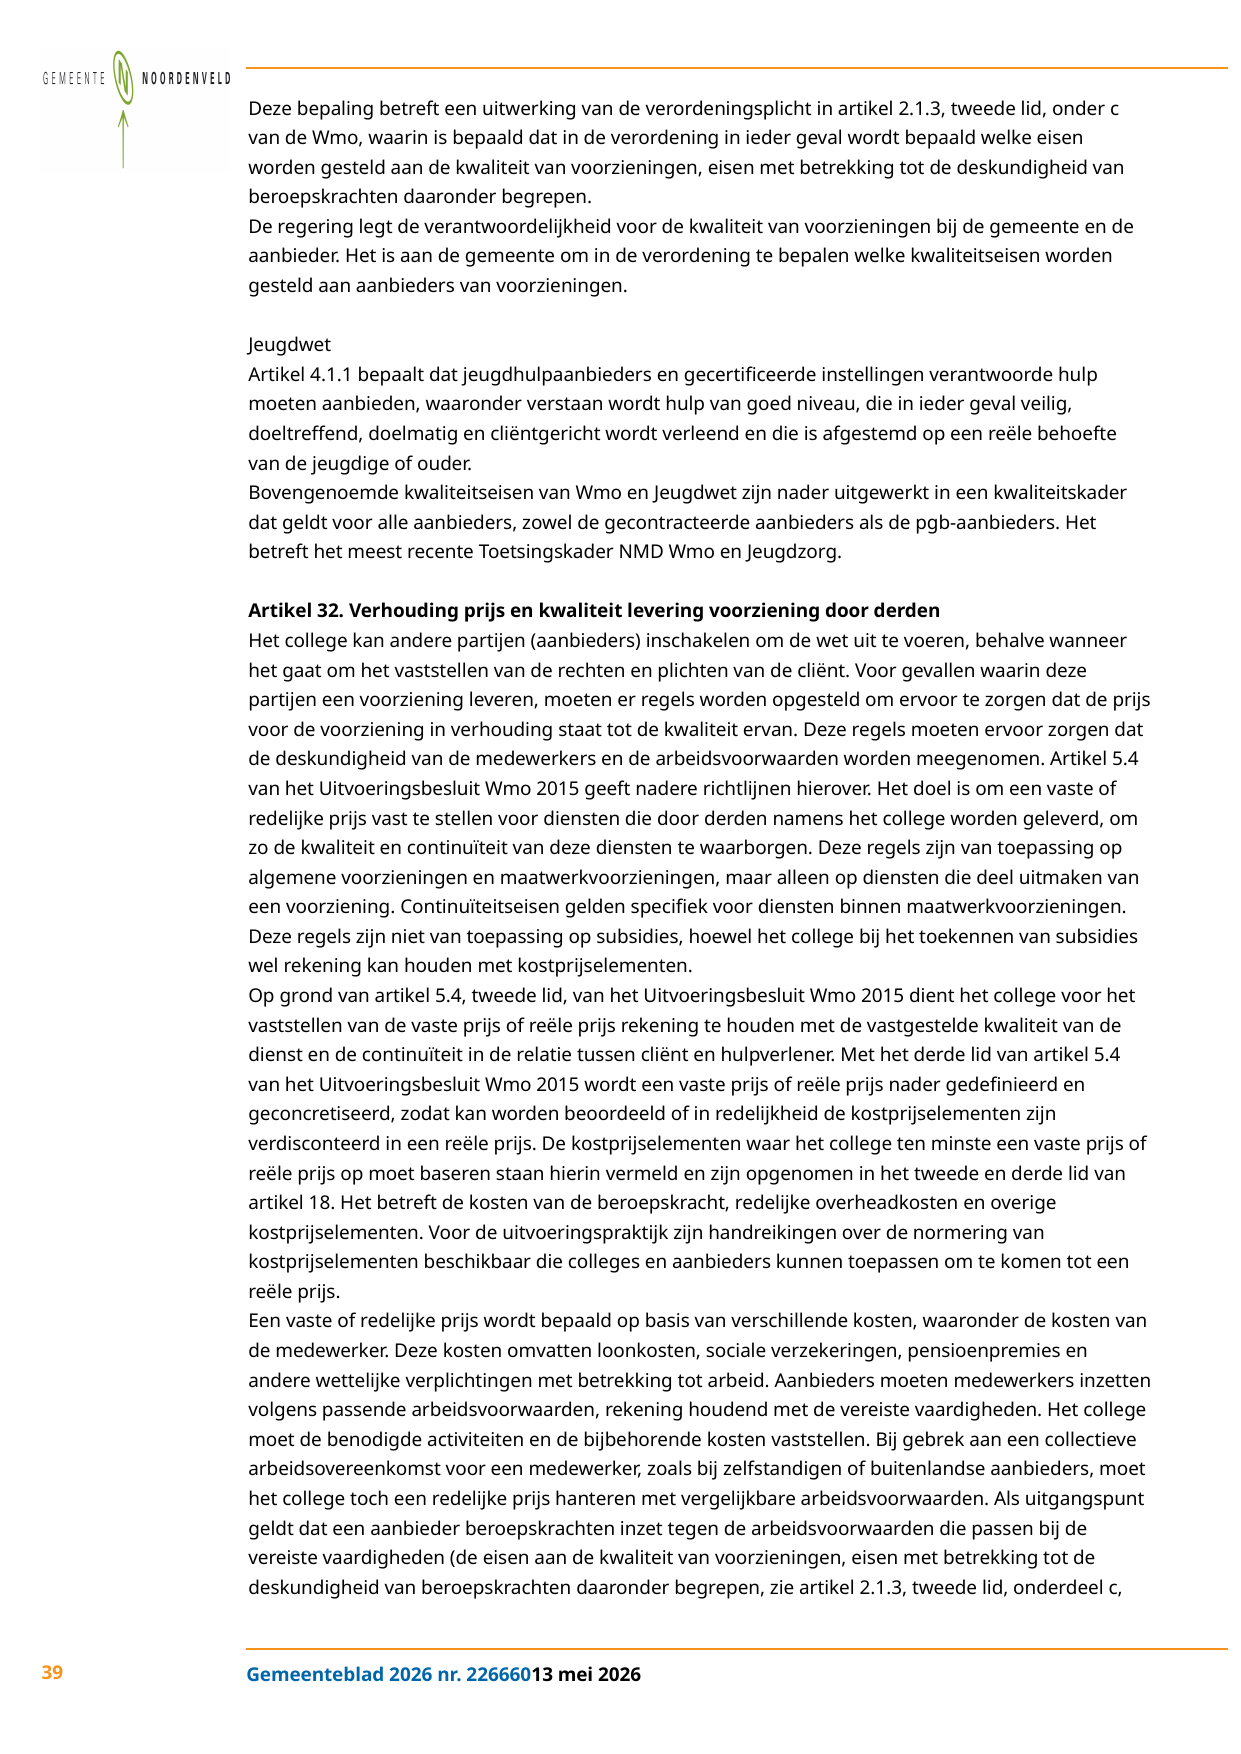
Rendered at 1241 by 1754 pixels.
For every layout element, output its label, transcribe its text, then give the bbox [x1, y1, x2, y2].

text Artikel 32. Verhouding prijs en kwaliteit levering voorziening door derden [248, 598, 1152, 623]
text Bovengenoemde kwaliteitseisen van Wmo en Jeugdwet zijn nader uitgewerkt in een kwaliteitskader dat geldt voor alle aanbieders, zowel de gecontracteerde aanbieders als de pgb-aanbieders. Het betreft het meest recente Toetsingskader NMD Wmo en Jeugdzorg. [248, 479, 1152, 564]
text Jeugdwet [248, 331, 1152, 357]
text Artikel 4.1.1 bepaalt dat jeugdhulpaanbieders en gecertificeerde instellingen verantwoorde hulp moeten aanbieden, waaronder verstaan wordt hulp van goed niveau, die in ieder geval veilig, doeltreffend, doelmatig en cliëntgericht wordt verleend en die is afgestemd op een reële behoefte van de jeugdige of ouder. [248, 361, 1152, 476]
text Deze bepaling betreft een uitwerking van de verordeningsplicht in artikel 2.1.3, tweede lid, onder c van de Wmo, waarin is bepaald dat in de verordening in ieder geval wordt bepaald welke eisen worden gesteld aan de kwaliteit van voorzieningen, eisen met betrekking tot de deskundigheid van beroepskrachten daaronder begrepen. [248, 95, 1152, 209]
picture [41, 47, 231, 172]
text Het college kan andere partijen (aanbieders) inschakelen om de wet uit te voeren, behalve wanneer het gaat om het vaststellen van de rechten en plichten van de cliënt. Voor gevallen waarin deze partijen een voorziening leveren, moeten er regels worden opgesteld om ervoor te zorgen dat de prijs voor de voorziening in verhouding staat tot de kwaliteit ervan. Deze regels moeten ervoor zorgen dat de deskundigheid van de medewerkers en de arbeidsvoorwaarden worden meegenomen. Artikel 5.4 van het Uitvoeringsbesluit Wmo 2015 geeft nadere richtlijnen hierover. Het doel is om een vaste of redelijke prijs vast te stellen voor diensten die door derden namens het college worden geleverd, om zo de kwaliteit en continuïteit van deze diensten te waarborgen. Deze regels zijn van toepassing op algemene voorzieningen en maatwerkvoorzieningen, maar alleen op diensten die deel uitmaken van een voorziening. Continuïteitseisen gelden specifiek voor diensten binnen maatwerkvoorzieningen. Deze regels zijn niet van toepassing op subsidies, hoewel het college bij het toekennen van subsidies wel rekening kan houden met kostprijselementen. [248, 627, 1152, 978]
text Op grond van artikel 5.4, tweede lid, van het Uitvoeringsbesluit Wmo 2015 dient het college voor het vaststellen van de vaste prijs of reële prijs rekening te houden met de vastgestelde kwaliteit van de dienst en de continuïteit in de relatie tussen cliënt en hulpverlener. Met het derde lid van artikel 5.4 van het Uitvoeringsbesluit Wmo 2015 wordt een vaste prijs of reële prijs nader gedefinieerd en geconcretiseerd, zodat kan worden beoordeeld of in redelijkheid de kostprijselementen zijn verdisconteerd in een reële prijs. De kostprijselementen waar het college ten minste een vaste prijs of reële prijs op moet baseren staan hierin vermeld en zijn opgenomen in het tweede en derde lid van artikel 18. Het betreft de kosten van de beroepskracht, redelijke overheadkosten en overige kostprijselementen. Voor de uitvoeringspraktijk zijn handreikingen over de normering van kostprijselementen beschikbaar die colleges en aanbieders kunnen toepassen om te komen tot een reële prijs. [248, 982, 1152, 1304]
text Een vaste of redelijke prijs wordt bepaald op basis van verschillende kosten, waaronder de kosten van de medewerker. Deze kosten omvatten loonkosten, sociale verzekeringen, pensioenpremies en andere wettelijke verplichtingen met betrekking tot arbeid. Aanbieders moeten medewerkers inzetten volgens passende arbeidsvoorwaarden, rekening houdend met de vereiste vaardigheden. Het college moet de benodigde activiteiten en de bijbehorende kosten vaststellen. Bij gebrek aan een collectieve arbeidsovereenkomst voor een medewerker, zoals bij zelfstandigen of buitenlandse aanbieders, moet het college toch een redelijke prijs hanteren met vergelijkbare arbeidsvoorwaarden. Als uitgangspunt geldt dat een aanbieder beroepskrachten inzet tegen de arbeidsvoorwaarden die passen bij de vereiste vaardigheden (de eisen aan de kwaliteit van voorzieningen, eisen met betrekking tot de deskundigheid van beroepskrachten daaronder begrepen, zie artikel 2.1.3, tweede lid, onderdeel c, [248, 1308, 1152, 1600]
text De regering legt de verantwoordelijkheid voor de kwaliteit van voorzieningen bij de gemeente en de aanbieder. Het is aan de gemeente om in de verordening te bepalen welke kwaliteitseisen worden gesteld aan aanbieders van voorzieningen. [248, 213, 1152, 298]
